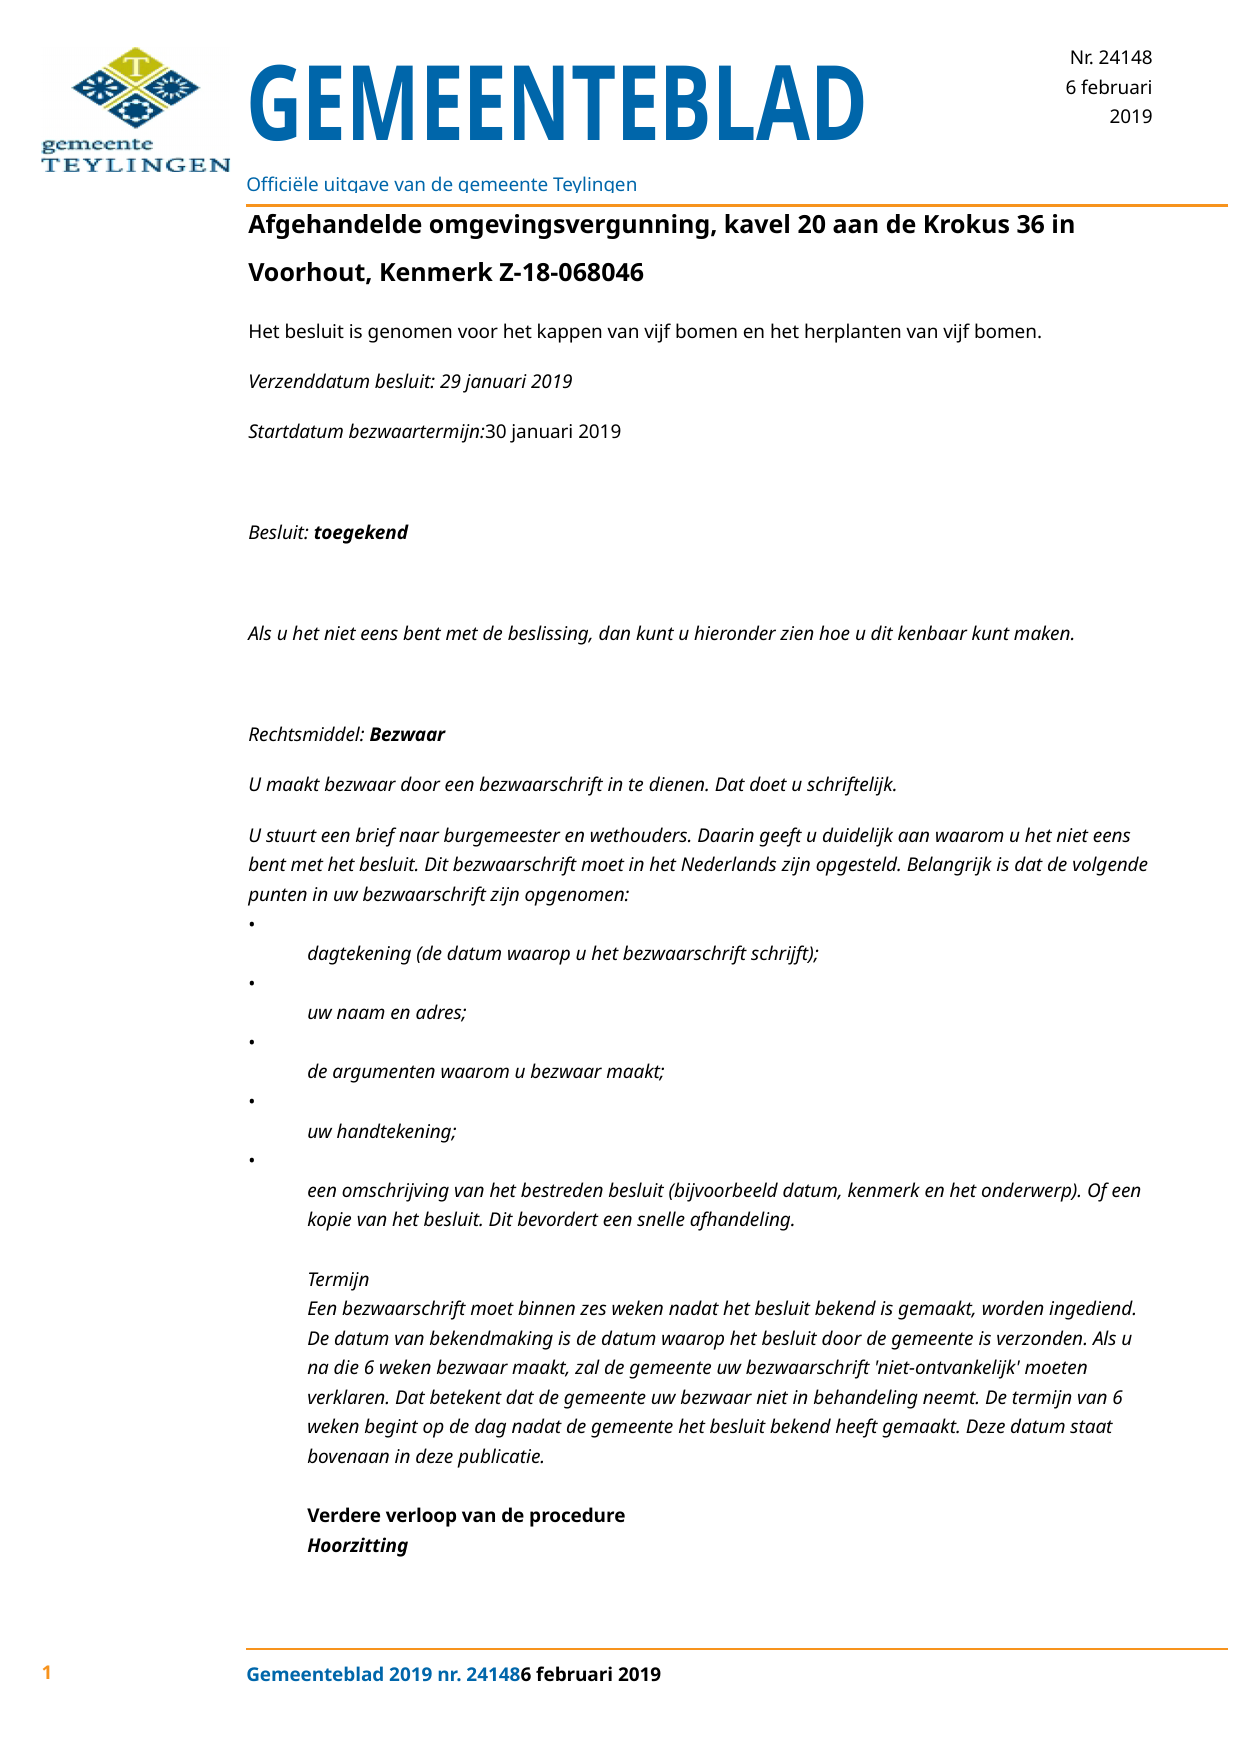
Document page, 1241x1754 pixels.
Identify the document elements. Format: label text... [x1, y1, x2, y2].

picture [41, 47, 231, 172]
text Afgehandelde omgevingsvergunning, kavel 20 aan de Krokus 36 in Voorhout, Kenmerk Z-18-068046 [248, 207, 1152, 288]
list de argumenten waarom u bezwaar maakt; [248, 1059, 1152, 1084]
text Het besluit is genomen voor het kappen van vijf bomen en het herplanten van vijf bomen. [248, 318, 1152, 344]
text U maakt bezwaar door een bezwaarschrift in te dienen. Dat doet u schriftelijk. [248, 772, 1152, 797]
text U stuurt een brief naar burgemeester en wethouders. Daarin geeft u duidelijk aan waarom u het niet eens bent met het besluit. Dit bezwaarschrift moet in het Nederlands zijn opgesteld. Belangrijk is dat de volgende punten in uw bezwaarschrift zijn opgenomen: [248, 822, 1152, 907]
text Besluit: toegekend [248, 519, 1152, 545]
list Een bezwaarschrift moet binnen zes weken nadat het besluit bekend is gemaakt, worden ingediend. De datum van bekendmaking is de datum waarop het besluit door de gemeente is verzonden. Als u na die 6 weken bezwaar maakt, zal de gemeente uw bezwaarschrift 'niet-ontvankelijk' moeten verklaren. Dat betekent dat de gemeente uw bezwaar niet in behandeling neemt. De termijn van 6 weken begint op de dag nadat de gemeente het besluit bekend heeft gemaakt. Deze datum staat bovenaan in deze publicatie. [248, 1295, 1152, 1469]
text Verzenddatum besluit: 29 januari 2019 [248, 368, 1152, 394]
list een omschrijving van het bestreden besluit (bijvoorbeeld datum, kenmerk en het onderwerp). Of een kopie van het besluit. Dit bevordert een snelle afhandeling. [248, 1177, 1152, 1232]
list dagtekening (de datum waarop u het bezwaarschrift schrijft); [248, 940, 1152, 966]
text Startdatum bezwaartermijn:30 januari 2019 [248, 419, 1152, 444]
text Rechtsmiddel: Bezwaar [248, 721, 1152, 747]
list Hoorzitting [248, 1532, 1152, 1558]
list uw naam en adres; [248, 999, 1152, 1025]
list Termijn [248, 1266, 1152, 1292]
list Verdere verloop van de procedure [248, 1502, 1152, 1528]
list uw handtekening; [248, 1118, 1152, 1144]
text Als u het niet eens bent met de beslissing, dan kunt u hieronder zien hoe u dit kenbaar kunt maken. [248, 620, 1152, 646]
